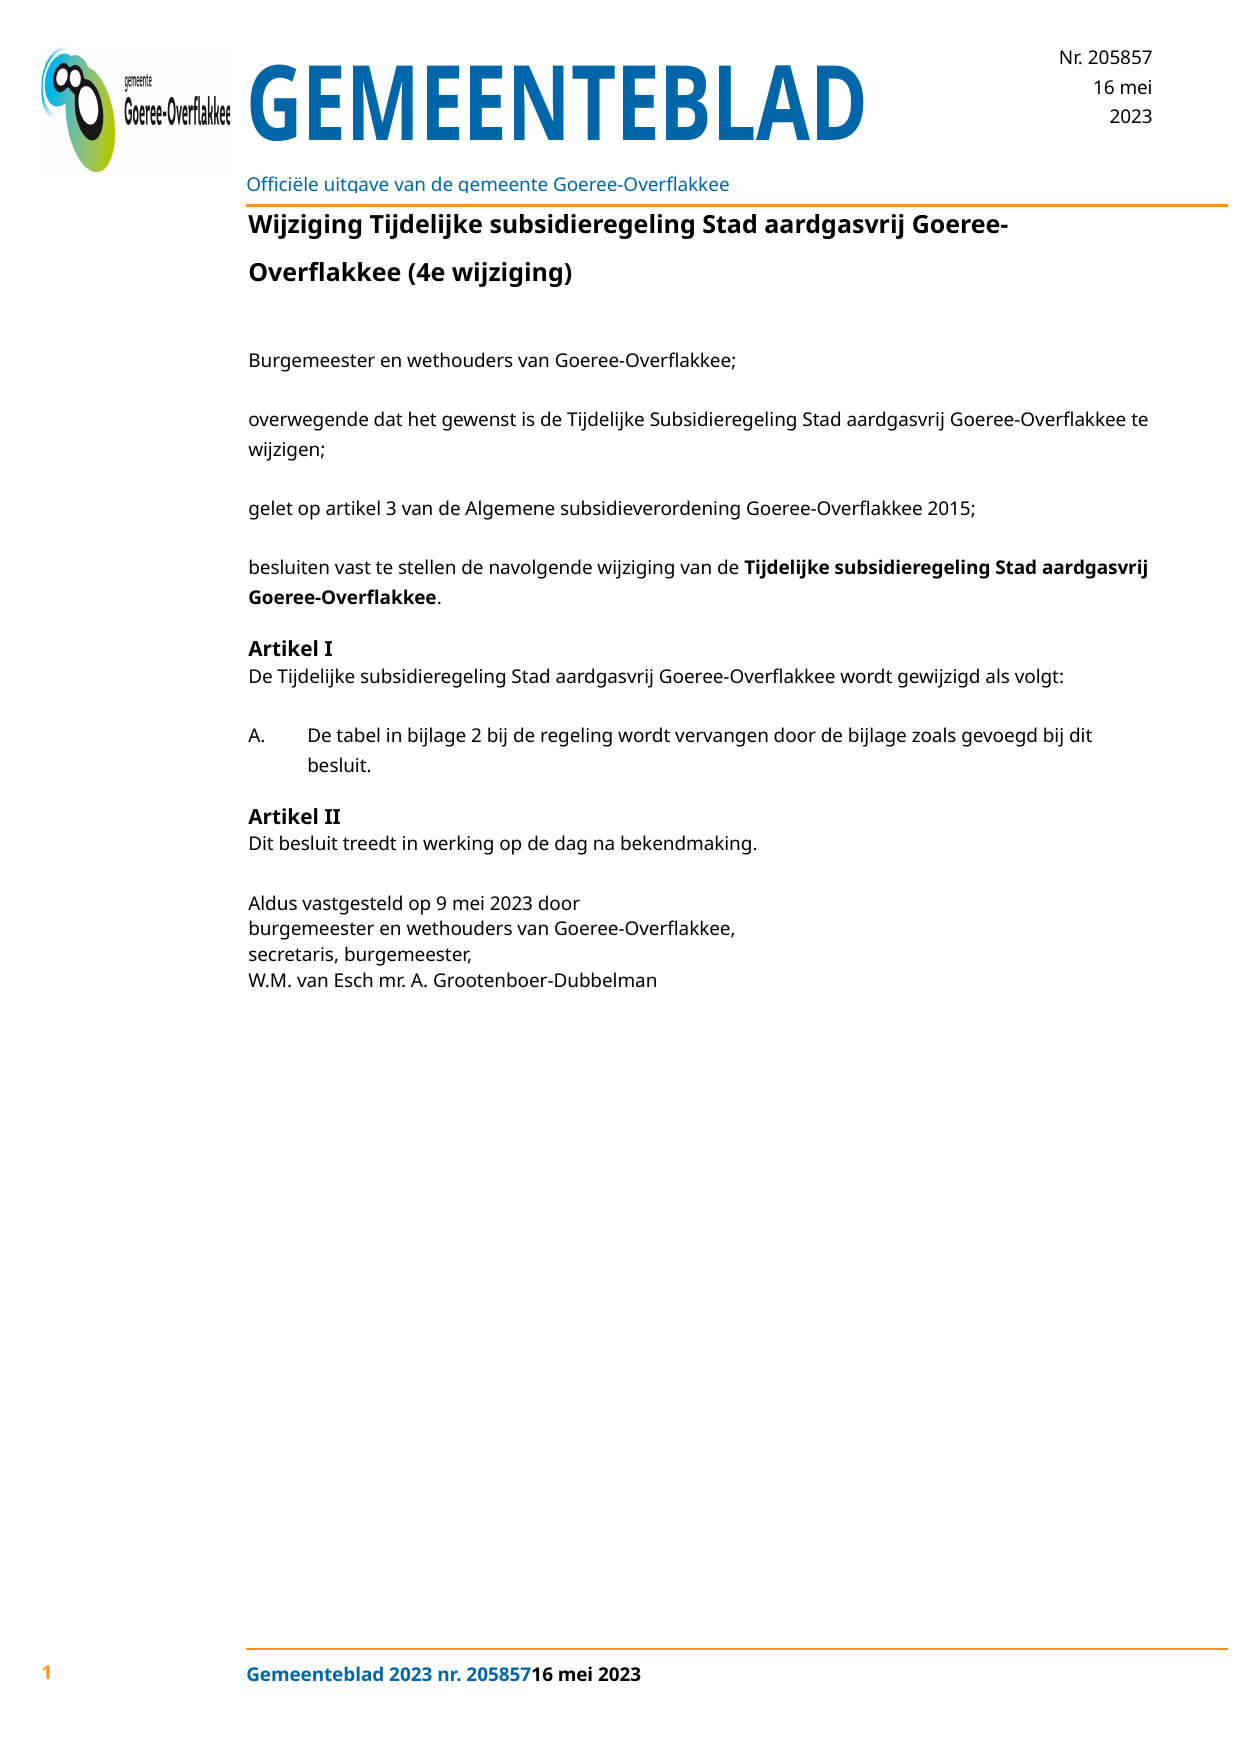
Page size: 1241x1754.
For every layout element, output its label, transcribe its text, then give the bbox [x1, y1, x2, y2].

text Artikel II [248, 802, 1152, 831]
list De tabel in bijlage 2 bij de regeling wordt vervangen door de bijlage zoals gevoegd bij dit besluit. [248, 722, 1152, 777]
text overwegende dat het gewenst is de Tijdelijke Subsidieregeling Stad aardgasvrij Goeree-Overflakkee te wijzigen; [248, 407, 1152, 462]
text Aldus vastgesteld op 9 mei 2023 door [248, 890, 1152, 916]
text secretaris, burgemeester, [248, 941, 1152, 967]
text W.M. van Esch mr. A. Grootenboer-Dubbelman [248, 967, 1152, 993]
text besluiten vast te stellen de navolgende wijziging van de Tijdelijke subsidieregeling Stad aardgasvrij Goeree-Overflakkee. [248, 554, 1152, 610]
text Dit besluit treedt in werking op de dag na bekendmaking. [248, 831, 1152, 856]
text Artikel I [248, 634, 1152, 663]
picture [41, 47, 231, 172]
text burgemeester en wethouders van Goeree-Overflakkee, [248, 916, 1152, 941]
text Wijziging Tijdelijke subsidieregeling Stad aardgasvrij Goeree-Overflakkee (4e wijziging) [248, 207, 1152, 288]
text De Tijdelijke subsidieregeling Stad aardgasvrij Goeree-Overflakkee wordt gewijzigd als volgt: [248, 663, 1152, 689]
text gelet op artikel 3 van de Algemene subsidieverordening Goeree-Overflakkee 2015; [248, 495, 1152, 521]
text Burgemeester en wethouders van Goeree-Overflakkee; [248, 347, 1152, 373]
